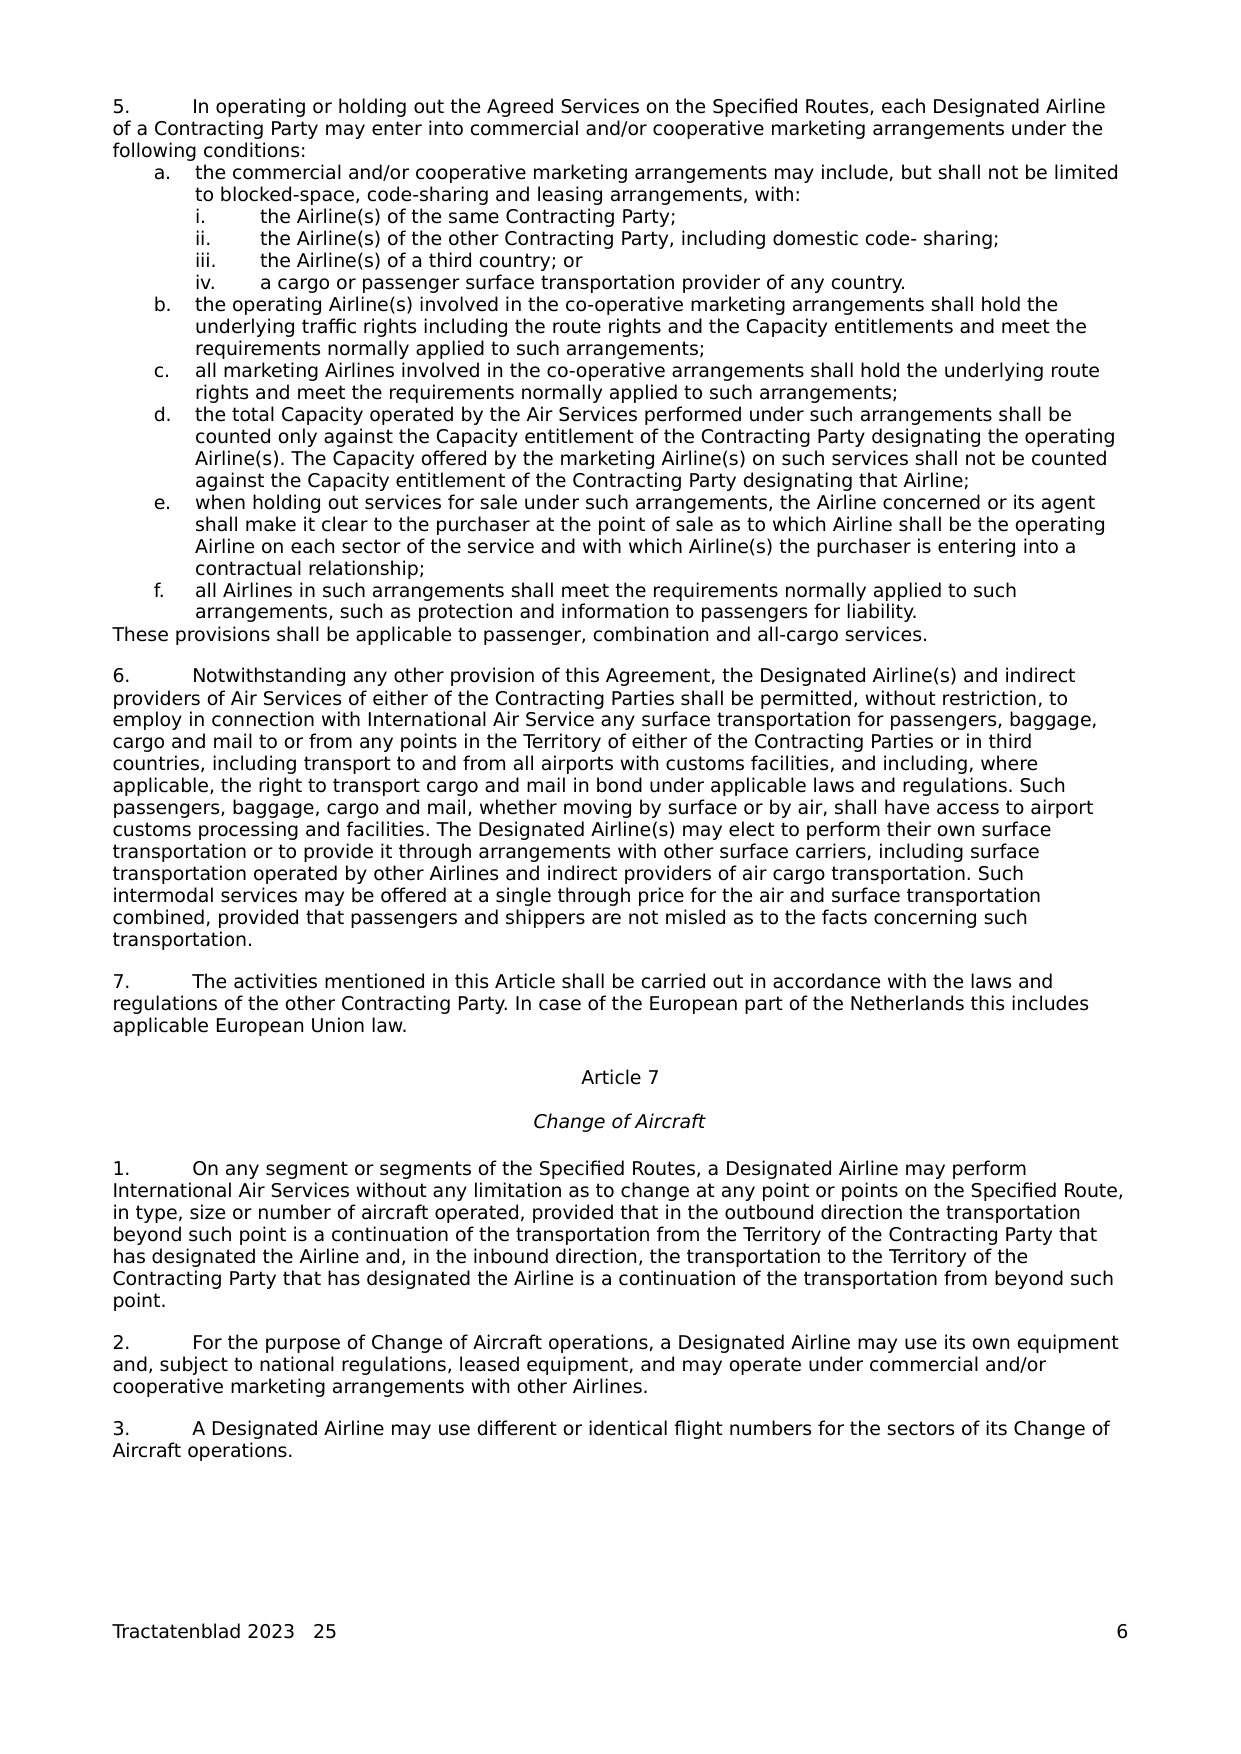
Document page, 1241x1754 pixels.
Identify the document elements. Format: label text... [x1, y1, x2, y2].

text d. the total Capacity operated by the Air Services performed under such arrangements shall be counted only against the Capacity entitlement of the Contracting Party designating the operating Airline(s). The Capacity offered by the marketing Airline(s) on such services shall not be counted against the Capacity entitlement of the Contracting Party designating that Airline; [153, 404, 1128, 492]
text c. all marketing Airlines involved in the co-operative arrangements shall hold the underlying route rights and meet the requirements normally applied to such arrangements; [153, 360, 1128, 404]
text f. all Airlines in such arrangements shall meet the requirements normally applied to such arrangements, such as protection and information to passengers for liability. [153, 579, 1128, 623]
text i. the Airline(s) of the same Contracting Party; [195, 206, 1128, 228]
text 6. Notwithstanding any other provision of this Agreement, the Designated Airline(s) and indirect providers of Air Services of either of the Contracting Parties shall be permitted, without restriction, to employ in connection with International Air Service any surface transportation for passengers, baggage, cargo and mail to or from any points in the Territory of either of the Contracting Parties or in third countries, including transport to and from all airports with customs facilities, and including, where applicable, the right to transport cargo and mail in bond under applicable laws and regulations. Such passengers, baggage, cargo and mail, whether moving by surface or by air, shall have access to airport customs processing and facilities. The Designated Airline(s) may elect to perform their own surface transportation or to provide it through arrangements with other surface carriers, including surface transportation operated by other Airlines and indirect providers of air cargo transportation. Such intermodal services may be offered at a single through price for the air and surface transportation combined, provided that passengers and shippers are not misled as to the facts concerning such transportation. [112, 665, 1128, 951]
text iv. a cargo or passenger surface transportation provider of any country. [195, 272, 1128, 294]
text 7. The activities mentioned in this Article shall be carried out in accordance with the laws and regulations of the other Contracting Party. In case of the European part of the Netherlands this includes applicable European Union law. [112, 971, 1128, 1037]
text 1. On any segment or segments of the Specified Routes, a Designated Airline may perform International Air Services without any limitation as to change at any point or points on the Specified Route, in type, size or number of aircraft operated, provided that in the outbound direction the transportation beyond such point is a continuation of the transportation from the Territory of the Contracting Party that has designated the Airline and, in the inbound direction, the transportation to the Territory of the Contracting Party that has designated the Airline is a continuation of the transportation from beyond such point. [112, 1158, 1128, 1312]
text 3. A Designated Airline may use different or identical flight numbers for the sectors of its Change of Aircraft operations. [112, 1418, 1128, 1462]
subtitle Article 7 Change of Aircraft [112, 1067, 1128, 1133]
text ii. the Airline(s) of the other Contracting Party, including domestic code- sharing; [195, 228, 1128, 250]
text 2. For the purpose of Change of Aircraft operations, a Designated Airline may use its own equipment and, subject to national regulations, leased equipment, and may operate under commercial and/or cooperative marketing arrangements with other Airlines. [112, 1332, 1128, 1398]
text a. the commercial and/or cooperative marketing arrangements may include, but shall not be limited to blocked-space, code-sharing and leasing arrangements, with: [153, 162, 1128, 206]
text iii. the Airline(s) of a third country; or [195, 250, 1128, 272]
text 5. In operating or holding out the Agreed Services on the Specified Routes, each Designated Airline of a Contracting Party may enter into commercial and/or cooperative marketing arrangements under the following conditions: [112, 96, 1128, 162]
text e. when holding out services for sale under such arrangements, the Airline concerned or its agent shall make it clear to the purchaser at the point of sale as to which Airline shall be the operating Airline on each sector of the service and with which Airline(s) the purchaser is entering into a contractual relationship; [153, 492, 1128, 579]
text These provisions shall be applicable to passenger, combination and all-cargo services. [112, 623, 1128, 645]
text b. the operating Airline(s) involved in the co-operative marketing arrangements shall hold the underlying traffic rights including the route rights and the Capacity entitlements and meet the requirements normally applied to such arrangements; [153, 294, 1128, 360]
